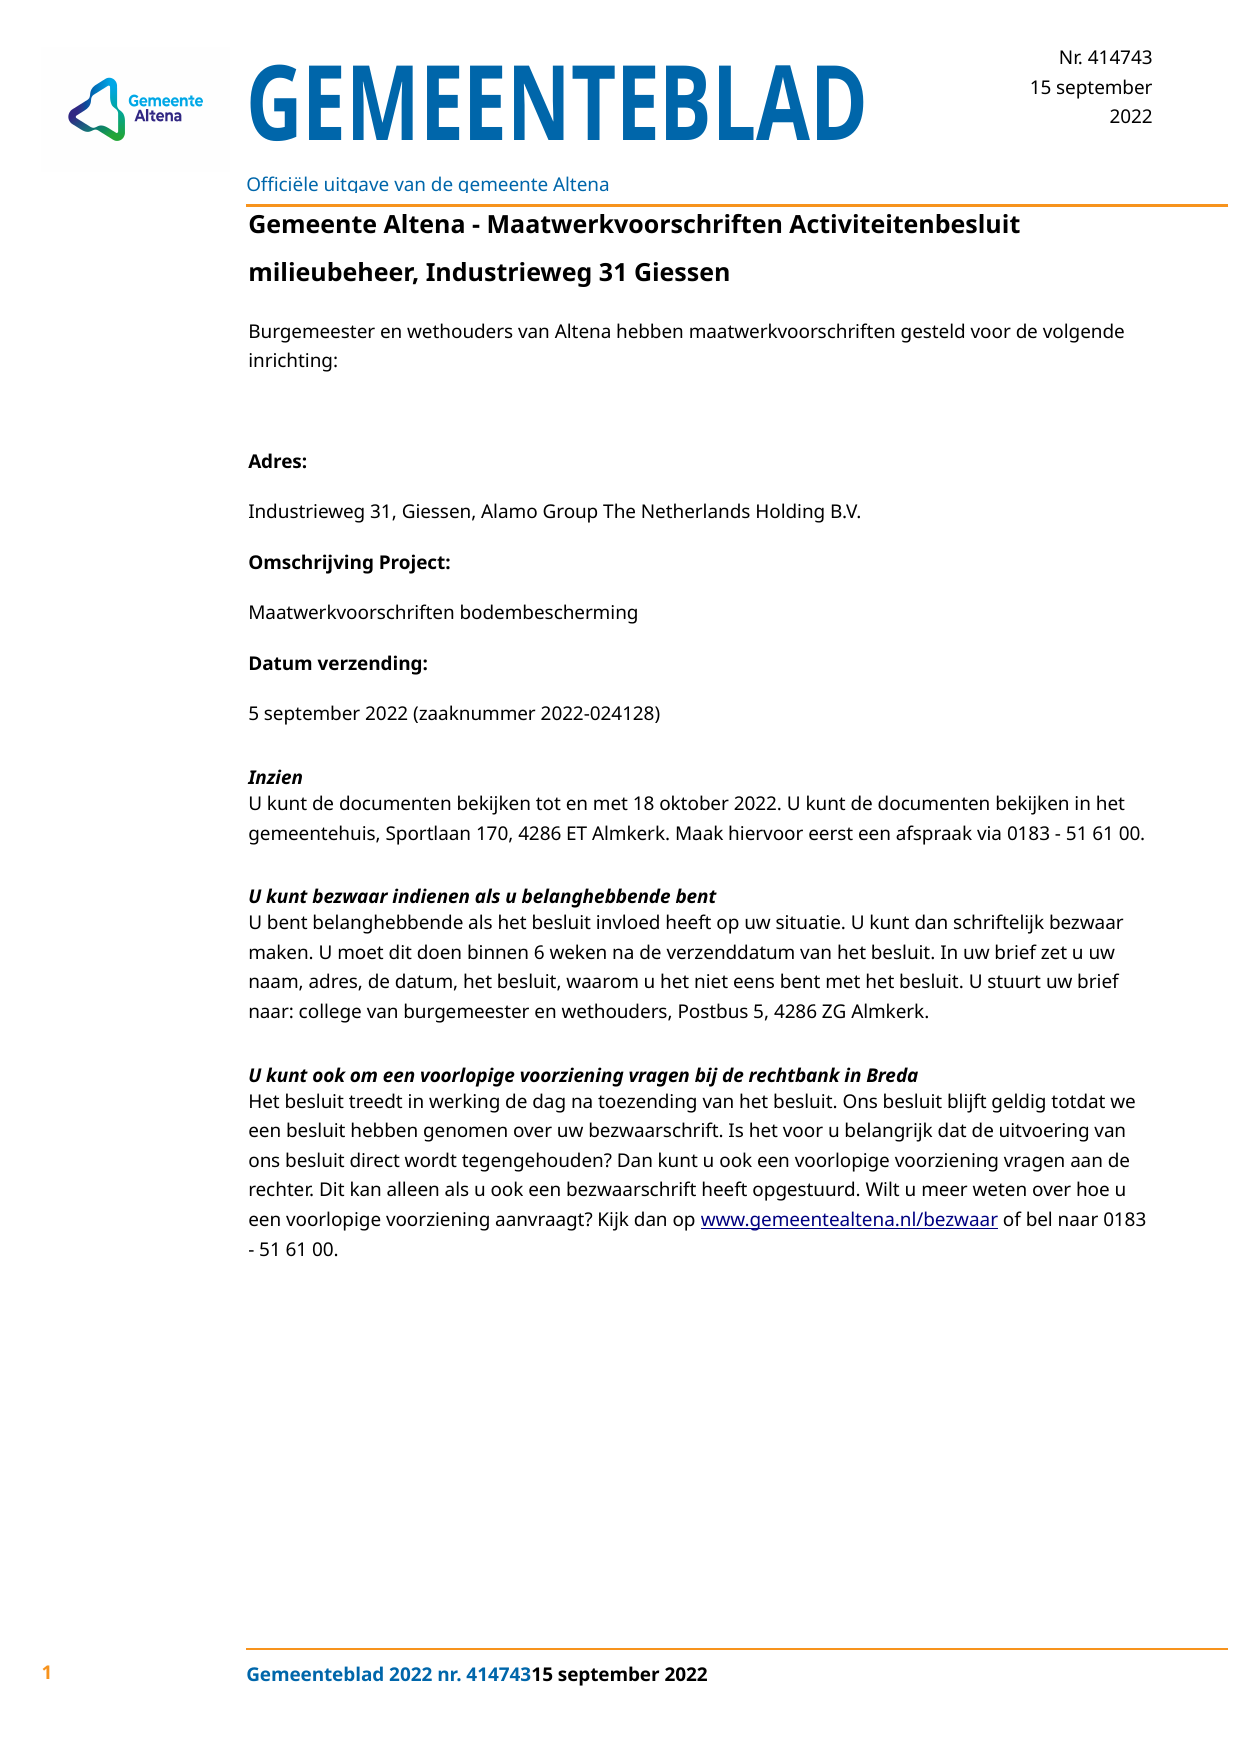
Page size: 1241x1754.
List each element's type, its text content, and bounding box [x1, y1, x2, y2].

text U bent belanghebbende als het besluit invloed heeft op uw situatie. U kunt dan schriftelijk bezwaar maken. U moet dit doen binnen 6 weken na de verzenddatum van het besluit. In uw brief zet u uw naam, adres, de datum, het besluit, waarom u het niet eens bent met het besluit. U stuurt uw brief naar: college van burgemeester en wethouders, Postbus 5, 4286 ZG Almkerk. [248, 909, 1152, 1024]
text Burgemeester en wethouders van Altena hebben maatwerkvoorschriften gesteld voor de volgende inrichting: [248, 318, 1152, 373]
text Datum verzending: [248, 650, 1152, 676]
text Omschrijving Project: [248, 549, 1152, 575]
text Het besluit treedt in werking de dag na toezending van het besluit. Ons besluit blijft geldig totdat we een besluit hebben genomen over uw bezwaarschrift. Is het voor u belangrijk dat de uitvoering van ons besluit direct wordt tegengehouden? Dan kunt u ook een voorlopige voorziening vragen aan de rechter. Dit kan alleen als u ook een bezwaarschrift heeft opgestuurd. Wilt u meer weten over hoe u een voorlopige voorziening aanvraagt? Kijk dan op www.gemeentealtena.nl/bezwaar of bel naar 0183 - 51 61 00. [248, 1088, 1152, 1261]
text U kunt de documenten bekijken tot en met 18 oktober 2022. U kunt de documenten bekijken in het gemeentehuis, Sportlaan 170, 4286 ET Almkerk. Maak hiervoor eerst een afspraak via 0183 - 51 61 00. [248, 790, 1152, 845]
text Adres: [248, 448, 1152, 474]
text U kunt bezwaar indienen als u belanghebbende bent [248, 884, 1152, 909]
picture [41, 47, 231, 172]
text Industrieweg 31, Giessen, Alamo Group The Netherlands Holding B.V. [248, 499, 1152, 524]
text Maatwerkvoorschriften bodembescherming [248, 599, 1152, 625]
text U kunt ook om een voorlopige voorziening vragen bij de rechtbank in Breda [248, 1062, 1152, 1088]
text 5 september 2022 (zaaknummer 2022-024128) [248, 700, 1152, 726]
text Inzien [248, 764, 1152, 790]
text Gemeente Altena - Maatwerkvoorschriften Activiteitenbesluit milieubeheer, Industrieweg 31 Giessen [248, 207, 1152, 288]
